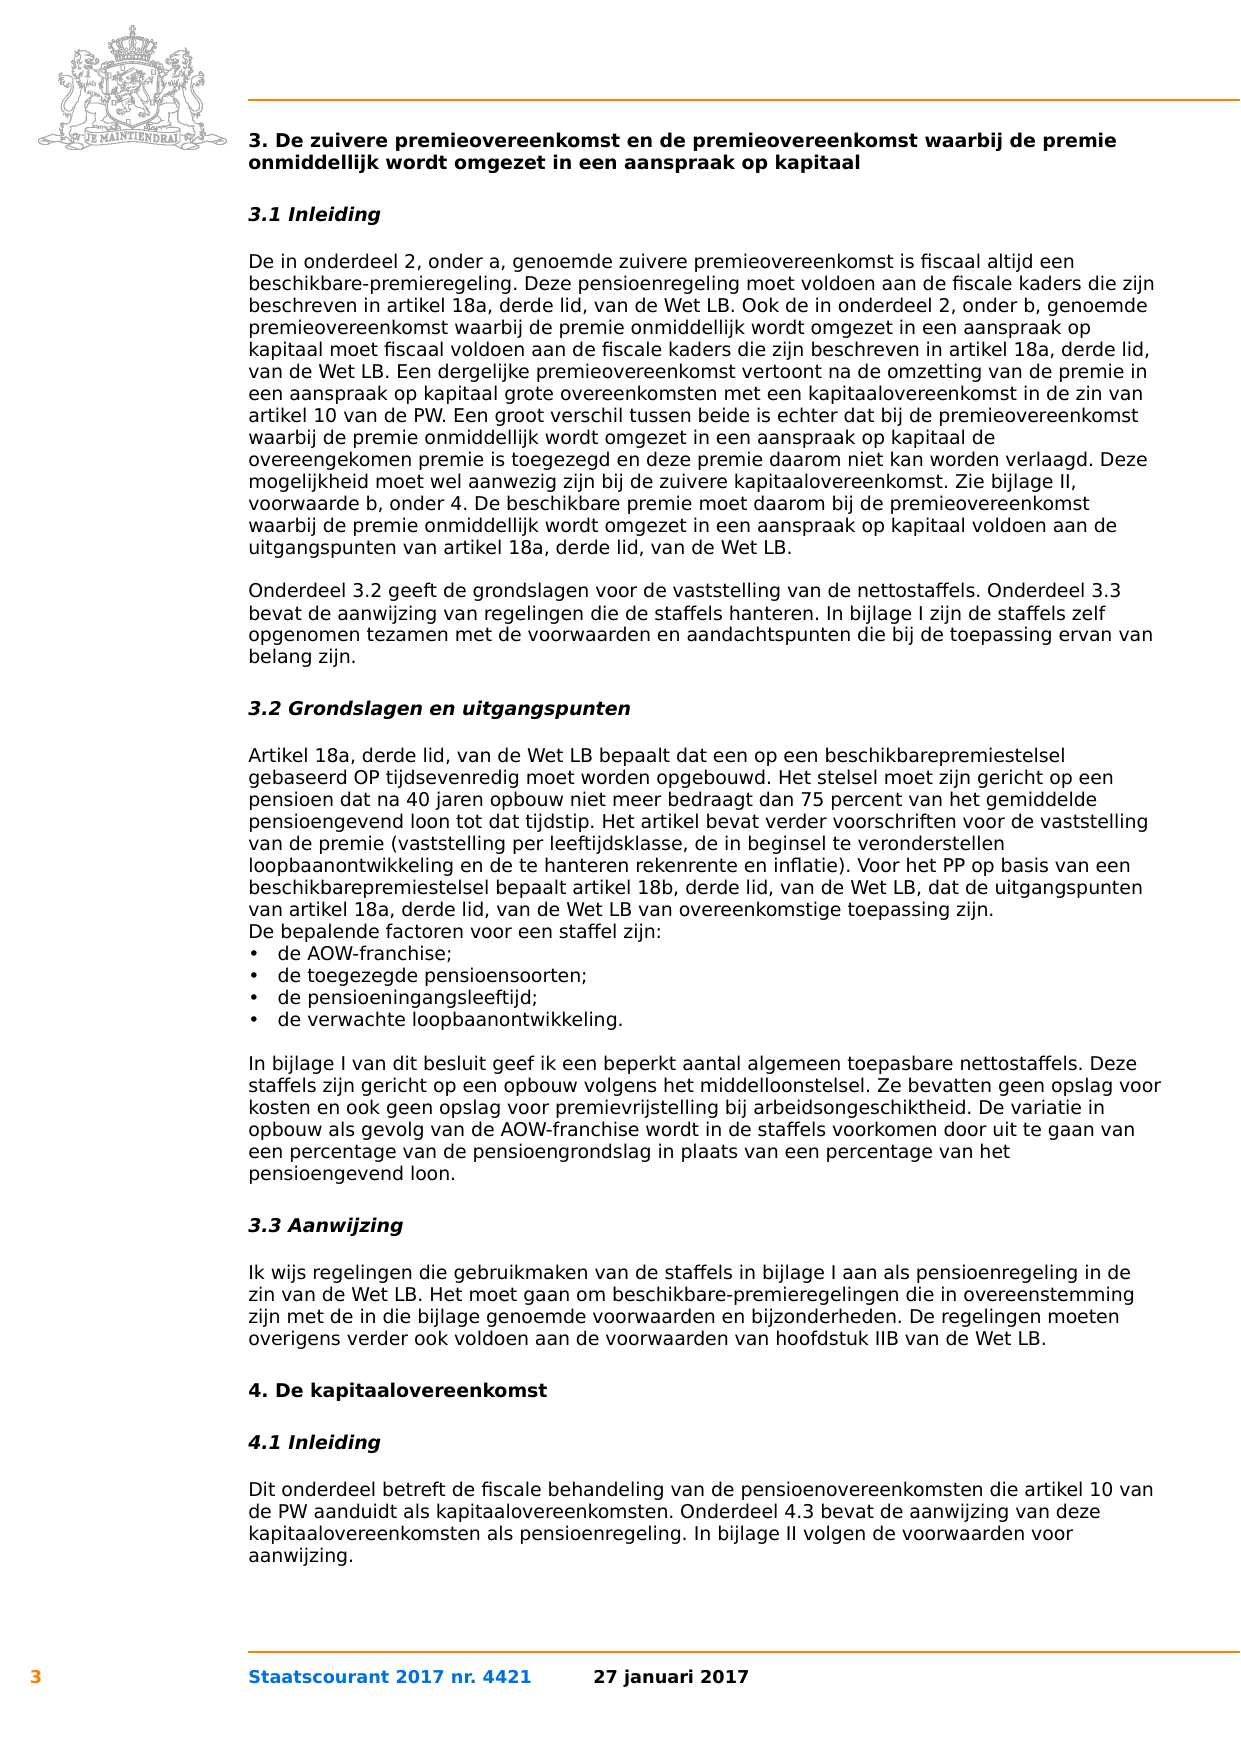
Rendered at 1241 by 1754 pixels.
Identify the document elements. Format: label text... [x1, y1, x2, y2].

text • de pensioeningangsleeftijd; [248, 987, 1163, 1009]
text Dit onderdeel betreft de fiscale behandeling van de pensioenovereenkomsten die artikel 10 van de PW aanduidt als kapitaalovereenkomsten. Onderdeel 4.3 bevat de aanwijzing van deze kapitaalovereenkomsten als pensioenregeling. In bijlage II volgen de voorwaarden voor aanwijzing. [248, 1479, 1163, 1567]
subtitle 3.1 Inleiding [248, 204, 1163, 226]
picture [38, 25, 227, 150]
subtitle 3. De zuivere premieovereenkomst en de premieovereenkomst waarbij de premie onmiddellijk wordt omgezet in een aanspraak op kapitaal [248, 130, 1163, 174]
text De in onderdeel 2, onder a, genoemde zuivere premieovereenkomst is fiscaal altijd een beschikbare-premieregeling. Deze pensioenregeling moet voldoen aan de fiscale kaders die zijn beschreven in artikel 18a, derde lid, van de Wet LB. Ook de in onderdeel 2, onder b, genoemde premieovereenkomst waarbij de premie onmiddellijk wordt omgezet in een aanspraak op kapitaal moet fiscaal voldoen aan de fiscale kaders die zijn beschreven in artikel 18a, derde lid, van de Wet LB. Een dergelijke premieovereenkomst vertoont na de omzetting van de premie in een aanspraak op kapitaal grote overeenkomsten met een kapitaalovereenkomst in de zin van artikel 10 van de PW. Een groot verschil tussen beide is echter dat bij de premieovereenkomst waarbij de premie onmiddellijk wordt omgezet in een aanspraak op kapitaal de overeengekomen premie is toegezegd en deze premie daarom niet kan worden verlaagd. Deze mogelijkheid moet wel aanwezig zijn bij de zuivere kapitaalovereenkomst. Zie bijlage II, voorwaarde b, onder 4. De beschikbare premie moet daarom bij de premieovereenkomst waarbij de premie onmiddellijk wordt omgezet in een aanspraak op kapitaal voldoen aan de uitgangspunten van artikel 18a, derde lid, van de Wet LB. [248, 251, 1163, 558]
text • de AOW-franchise; [248, 943, 1163, 965]
subtitle 3.3 Aanwijzing [248, 1215, 1163, 1237]
text • de toegezegde pensioensoorten; [248, 965, 1163, 987]
text • de verwachte loopbaanontwikkeling. [248, 1009, 1163, 1031]
subtitle 4. De kapitaalovereenkomst [248, 1380, 1163, 1402]
text In bijlage I van dit besluit geef ik een beperkt aantal algemeen toepasbare nettostaffels. Deze staffels zijn gericht op een opbouw volgens het middelloonstelsel. Ze bevatten geen opslag voor kosten en ook geen opslag voor premievrijstelling bij arbeidsongeschiktheid. De variatie in opbouw als gevolg van de AOW-franchise wordt in de staffels voorkomen door uit te gaan van een percentage van de pensioengrondslag in plaats van een percentage van het pensioengevend loon. [248, 1053, 1163, 1185]
text Ik wijs regelingen die gebruikmaken van de staffels in bijlage I aan als pensioenregeling in de zin van de Wet LB. Het moet gaan om beschikbare-premieregelingen die in overeenstemming zijn met de in die bijlage genoemde voorwaarden en bijzonderheden. De regelingen moeten overigens verder ook voldoen aan de voorwaarden van hoofdstuk IIB van de Wet LB. [248, 1262, 1163, 1350]
text Onderdeel 3.2 geeft de grondslagen voor de vaststelling van de nettostaffels. Onderdeel 3.3 bevat de aanwijzing van regelingen die de staffels hanteren. In bijlage I zijn de staffels zelf opgenomen tezamen met de voorwaarden en aandachtspunten die bij de toepassing ervan van belang zijn. [248, 580, 1163, 668]
subtitle 4.1 Inleiding [248, 1432, 1163, 1454]
text De bepalende factoren voor een staffel zijn: [248, 921, 1163, 943]
text Artikel 18a, derde lid, van de Wet LB bepaalt dat een op een beschikbarepremiestelsel gebaseerd OP tijdsevenredig moet worden opgebouwd. Het stelsel moet zijn gericht op een pensioen dat na 40 jaren opbouw niet meer bedraagt dan 75 percent van het gemiddelde pensioengevend loon tot dat tijdstip. Het artikel bevat verder voorschriften voor de vaststelling van de premie (vaststelling per leeftijdsklasse, de in beginsel te veronderstellen loopbaanontwikkeling en de te hanteren rekenrente en inflatie). Voor het PP op basis van een beschikbarepremiestelsel bepaalt artikel 18b, derde lid, van de Wet LB, dat de uitgangspunten van artikel 18a, derde lid, van de Wet LB van overeenkomstige toepassing zijn. [248, 745, 1163, 921]
subtitle 3.2 Grondslagen en uitgangspunten [248, 698, 1163, 720]
